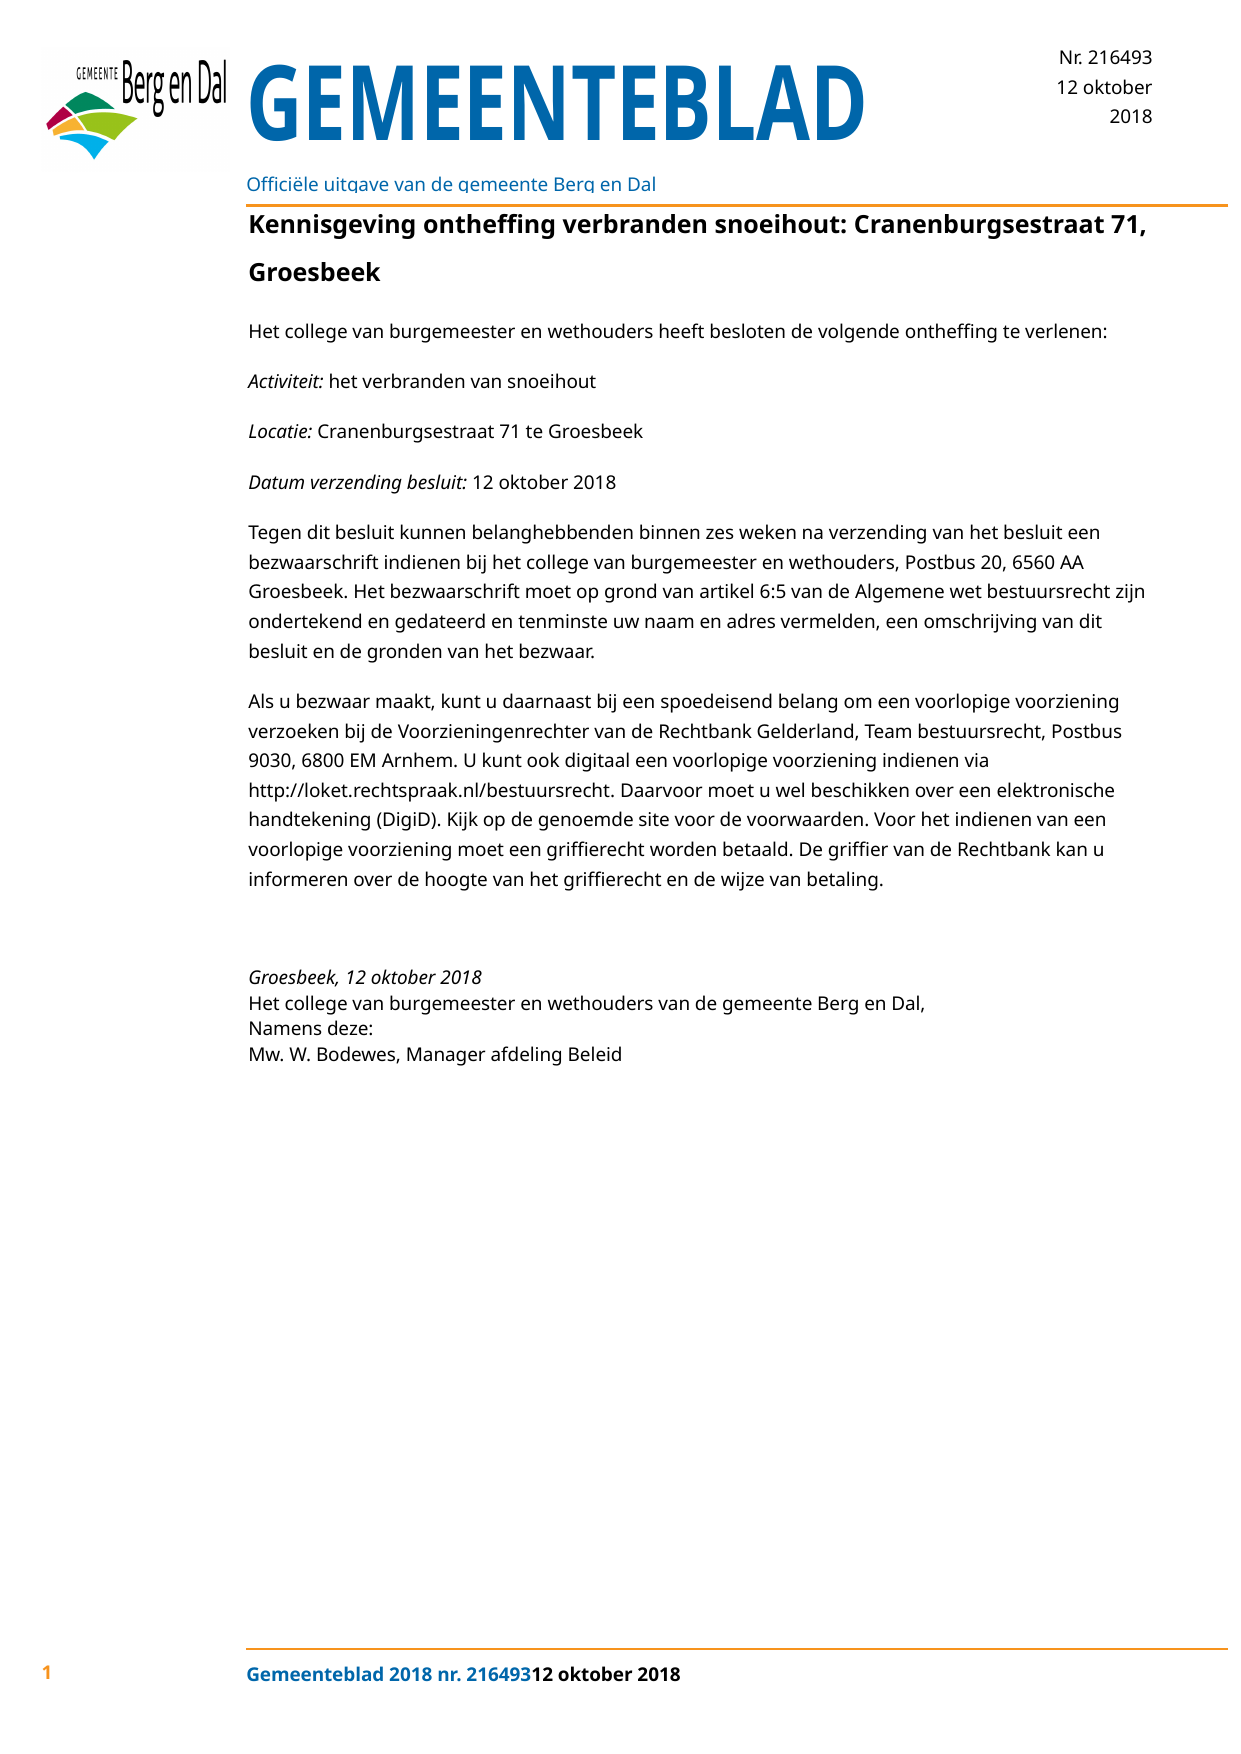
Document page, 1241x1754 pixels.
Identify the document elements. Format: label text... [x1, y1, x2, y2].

text Mw. W. Bodewes, Manager afdeling Beleid [248, 1041, 1152, 1067]
text Het college van burgemeester en wethouders heeft besloten de volgende ontheffing te verlenen: [248, 318, 1152, 344]
text Groesbeek, 12 oktober 2018 [248, 964, 1152, 990]
text Namens deze: [248, 1016, 1152, 1041]
text Het college van burgemeester en wethouders van de gemeente Berg en Dal, [248, 990, 1152, 1016]
text Tegen dit besluit kunnen belanghebbenden binnen zes weken na verzending van het besluit een bezwaarschrift indienen bij het college van burgemeester en wethouders, Postbus 20, 6560 AA Groesbeek. Het bezwaarschrift moet op grond van artikel 6:5 van de Algemene wet bestuursrecht zijn ondertekend en gedateerd en tenminste uw naam en adres vermelden, een omschrijving van dit besluit en de gronden van het bezwaar. [248, 519, 1152, 664]
text Als u bezwaar maakt, kunt u daarnaast bij een spoedeisend belang om een voorlopige voorziening verzoeken bij de Voorzieningenrechter van de Rechtbank Gelderland, Team bestuursrecht, Postbus 9030, 6800 EM Arnhem. U kunt ook digitaal een voorlopige voorziening indienen via http://loket.rechtspraak.nl/bestuursrecht. Daarvoor moet u wel beschikken over een elektronische handtekening (DigiD). Kijk op de genoemde site voor de voorwaarden. Voor het indienen van een voorlopige voorziening moet een griffierecht worden betaald. De griffier van de Rechtbank kan u informeren over de hoogte van het griffierecht en de wijze van betaling. [248, 688, 1152, 892]
text Activiteit: het verbranden van snoeihout [248, 368, 1152, 394]
text Kennisgeving ontheffing verbranden snoeihout: Cranenburgsestraat 71, Groesbeek [248, 207, 1152, 288]
picture [41, 47, 231, 172]
text Locatie: Cranenburgsestraat 71 te Groesbeek [248, 419, 1152, 444]
text Datum verzending besluit: 12 oktober 2018 [248, 469, 1152, 495]
